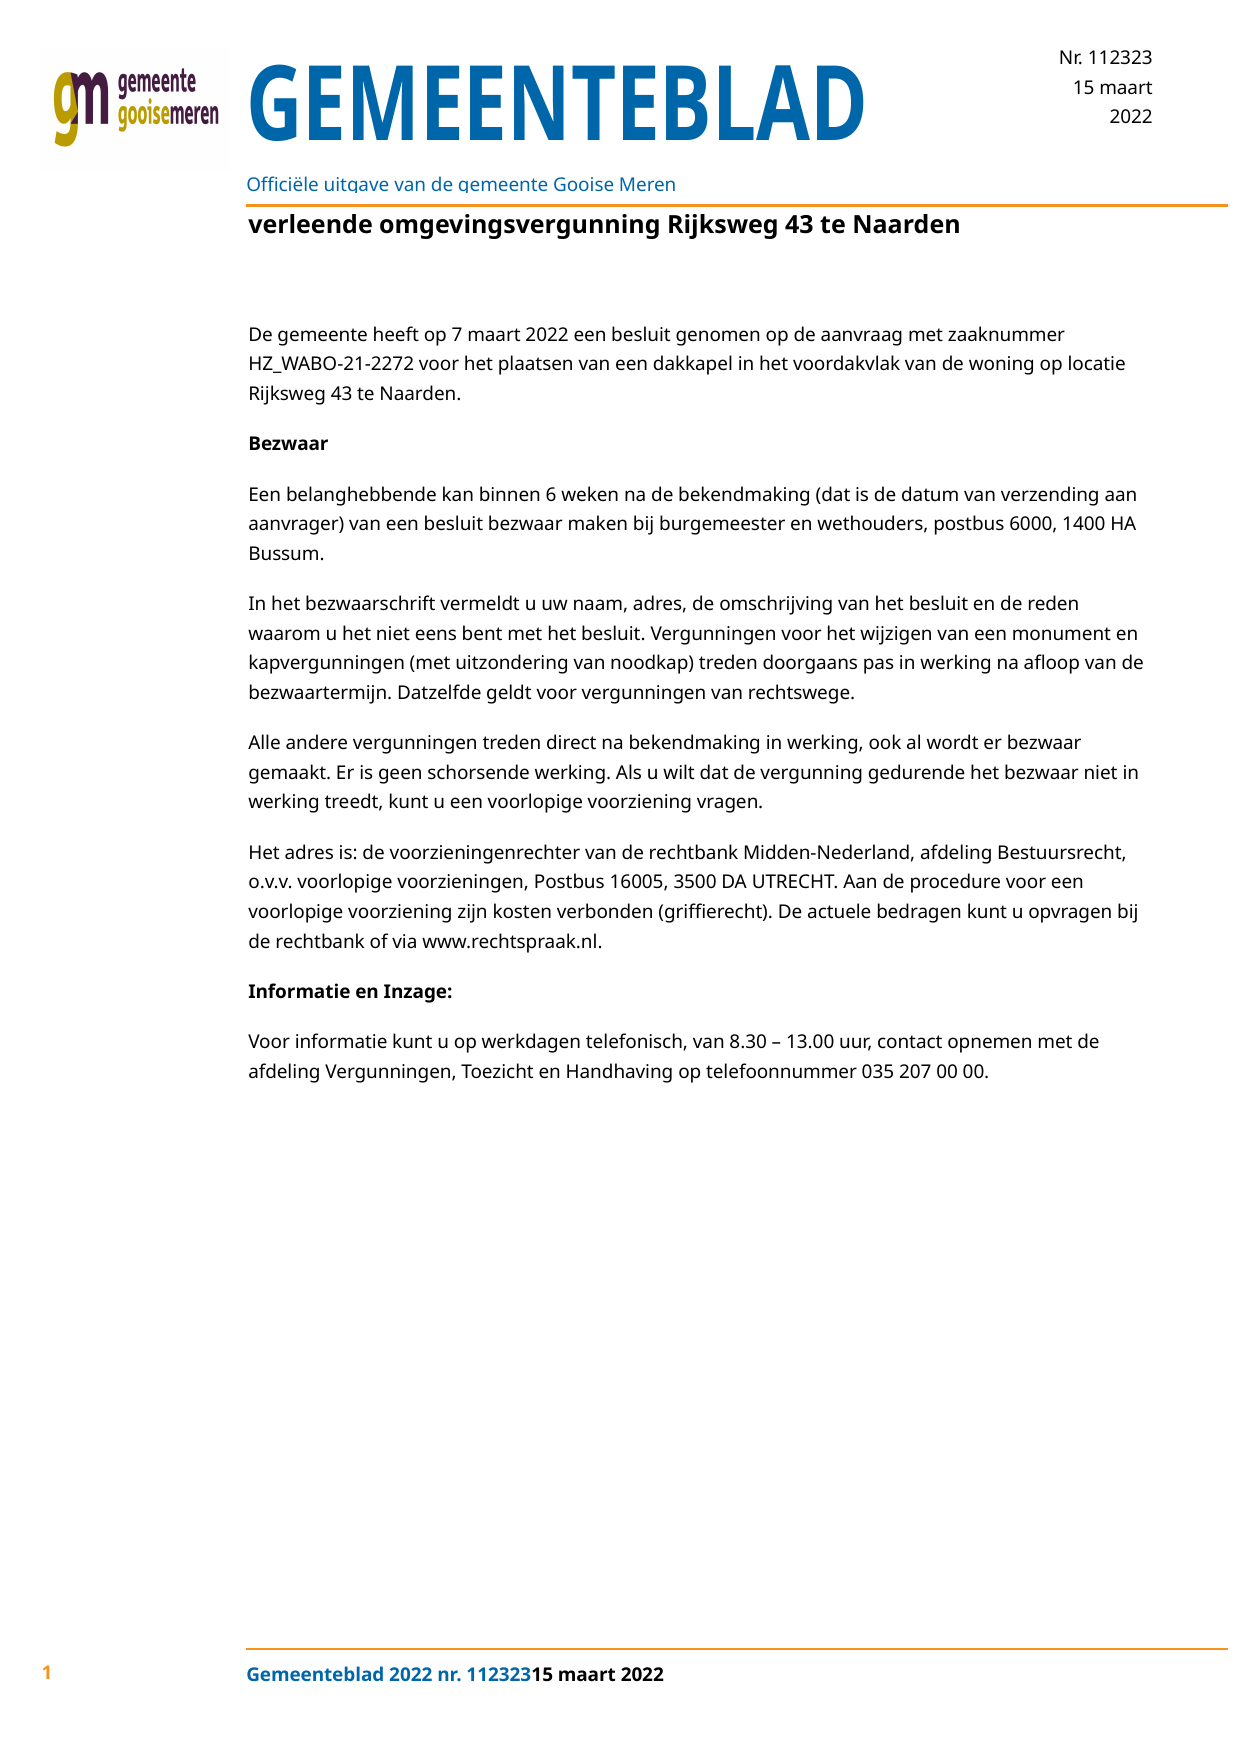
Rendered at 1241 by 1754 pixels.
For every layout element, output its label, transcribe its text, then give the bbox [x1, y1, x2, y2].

text Het adres is: de voorzieningenrechter van de rechtbank Midden-Nederland, afdeling Bestuursrecht, o.v.v. voorlopige voorzieningen, Postbus 16005, 3500 DA UTRECHT. Aan de procedure voor een voorlopige voorziening zijn kosten verbonden (griffierecht). De actuele bedragen kunt u opvragen bij de rechtbank of via www.rechtspraak.nl. [248, 839, 1152, 953]
text Informatie en Inzage: [248, 978, 1152, 1004]
text Voor informatie kunt u op werkdagen telefonisch, van 8.30 – 13.00 uur, contact opnemen met de afdeling Vergunningen, Toezicht en Handhaving op telefoonnummer 035 207 00 00. [248, 1029, 1152, 1084]
text Alle andere vergunningen treden direct na bekendmaking in werking, ook al wordt er bezwaar gemaakt. Er is geen schorsende werking. Als u wilt dat de vergunning gedurende het bezwaar niet in werking treedt, kunt u een voorlopige voorziening vragen. [248, 729, 1152, 814]
text Een belanghebbende kan binnen 6 weken na de bekendmaking (dat is de datum van verzending aan aanvrager) van een besluit bezwaar maken bij burgemeester en wethouders, postbus 6000, 1400 HA Bussum. [248, 481, 1152, 566]
text verleende omgevingsvergunning Rijksweg 43 te Naarden [248, 207, 1152, 241]
text In het bezwaarschrift vermeldt u uw naam, adres, de omschrijving van het besluit en de reden waarom u het niet eens bent met het besluit. Vergunningen voor het wijzigen van een monument en kapvergunningen (met uitzondering van noodkap) treden doorgaans pas in werking na afloop van de bezwaartermijn. Datzelfde geldt voor vergunningen van rechtswege. [248, 590, 1152, 705]
text Bezwaar [248, 430, 1152, 456]
text De gemeente heeft op 7 maart 2022 een besluit genomen op de aanvraag met zaaknummer HZ_WABO-21-2272 voor het plaatsen van een dakkapel in het voordakvlak van de woning op locatie Rijksweg 43 te Naarden. [248, 321, 1152, 406]
picture [41, 47, 231, 172]
